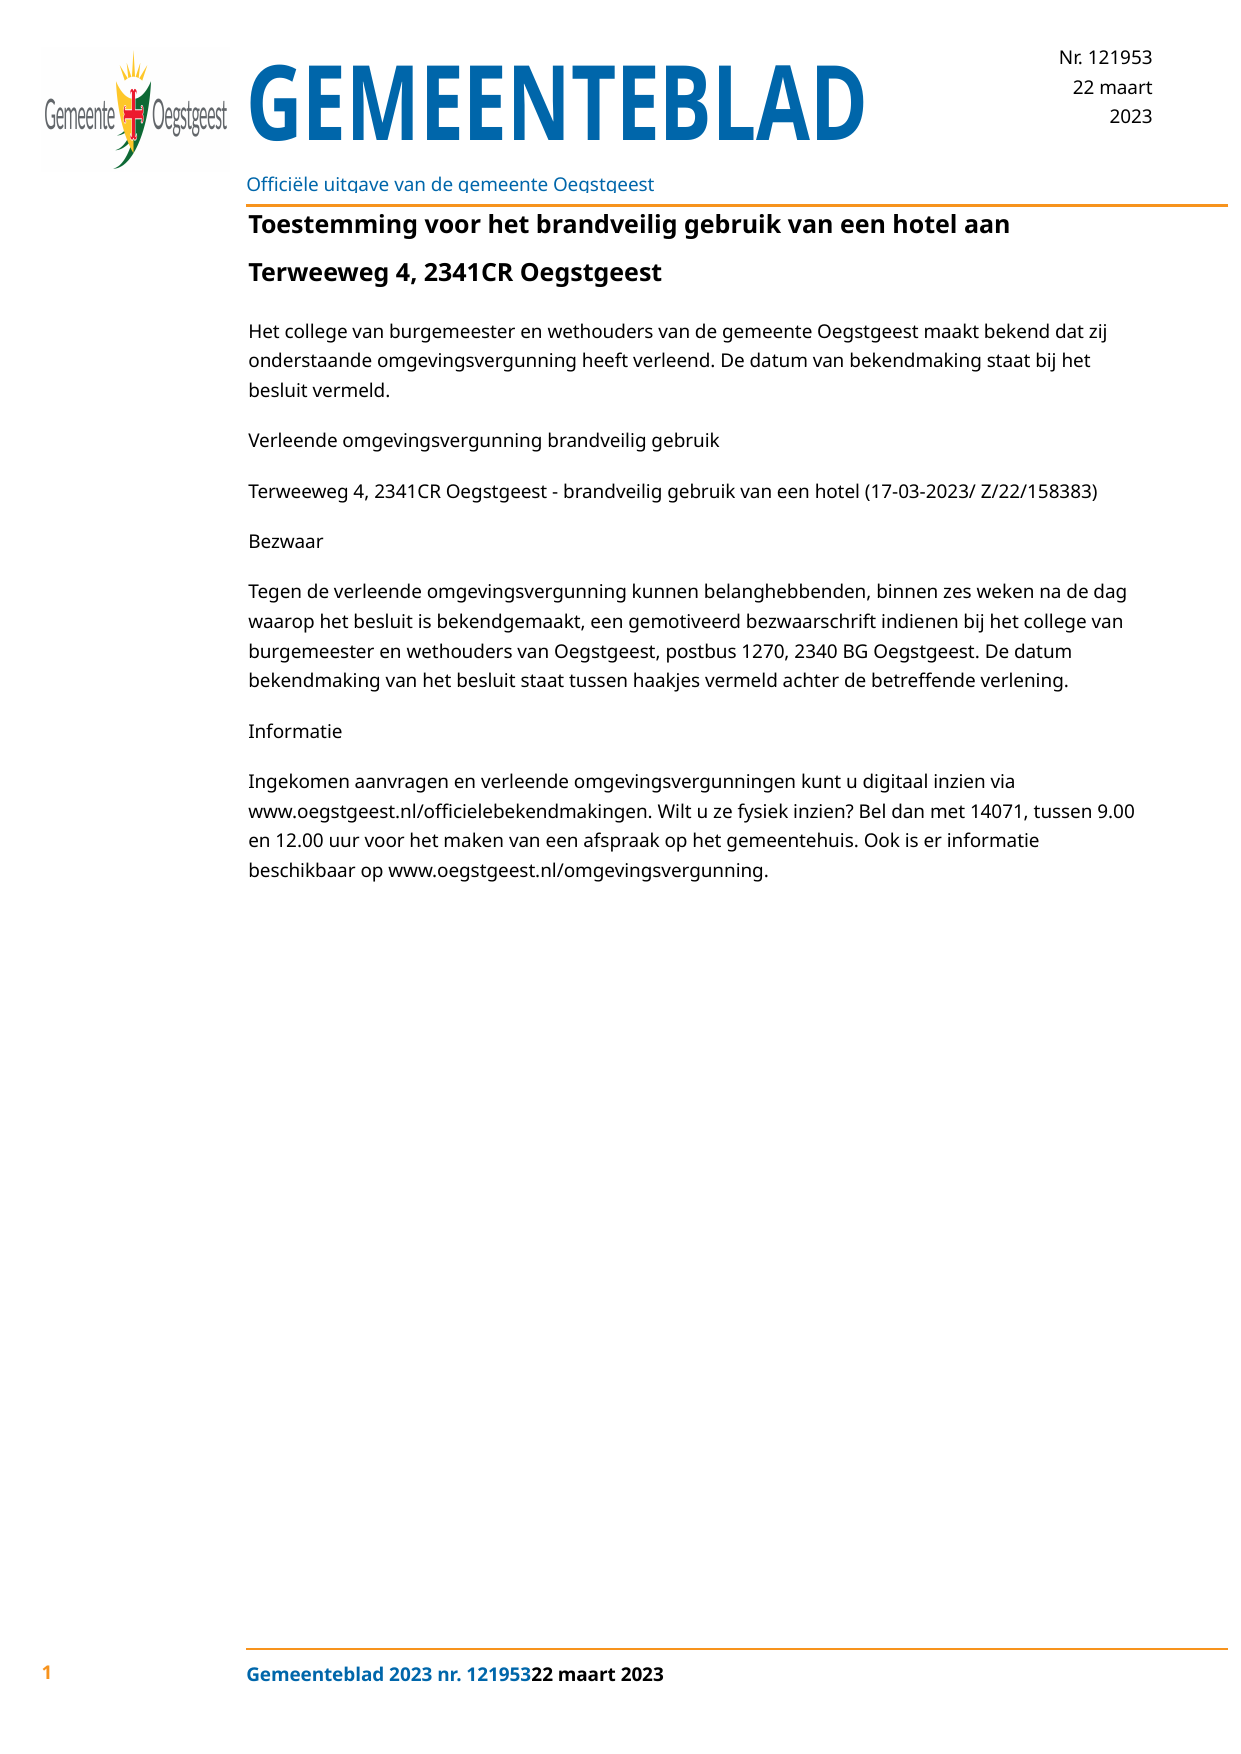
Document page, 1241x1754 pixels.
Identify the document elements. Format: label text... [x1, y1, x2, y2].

text Toestemming voor het brandveilig gebruik van een hotel aan Terweeweg 4, 2341CR Oegstgeest [248, 207, 1152, 288]
text Ingekomen aanvragen en verleende omgevingsvergunningen kunt u digitaal inzien via www.oegstgeest.nl/officielebekendmakingen. Wilt u ze fysiek inzien? Bel dan met 14071, tussen 9.00 en 12.00 uur voor het maken van een afspraak op het gemeentehuis. Ook is er informatie beschikbaar op www.oegstgeest.nl/omgevingsvergunning. [248, 768, 1152, 883]
picture [41, 47, 231, 172]
text Bezwaar [248, 528, 1152, 554]
text Het college van burgemeester en wethouders van de gemeente Oegstgeest maakt bekend dat zij onderstaande omgevingsvergunning heeft verleend. De datum van bekendmaking staat bij het besluit vermeld. [248, 318, 1152, 403]
text Tegen de verleende omgevingsvergunning kunnen belanghebbenden, binnen zes weken na de dag waarop het besluit is bekendgemaakt, een gemotiveerd bezwaarschrift indienen bij het college van burgemeester en wethouders van Oegstgeest, postbus 1270, 2340 BG Oegstgeest. De datum bekendmaking van het besluit staat tussen haakjes vermeld achter de betreffende verlening. [248, 579, 1152, 693]
text Verleende omgevingsvergunning brandveilig gebruik [248, 427, 1152, 453]
text Informatie [248, 718, 1152, 744]
text Terweeweg 4, 2341CR Oegstgeest - brandveilig gebruik van een hotel (17-03-2023/ Z/22/158383) [248, 478, 1152, 504]
